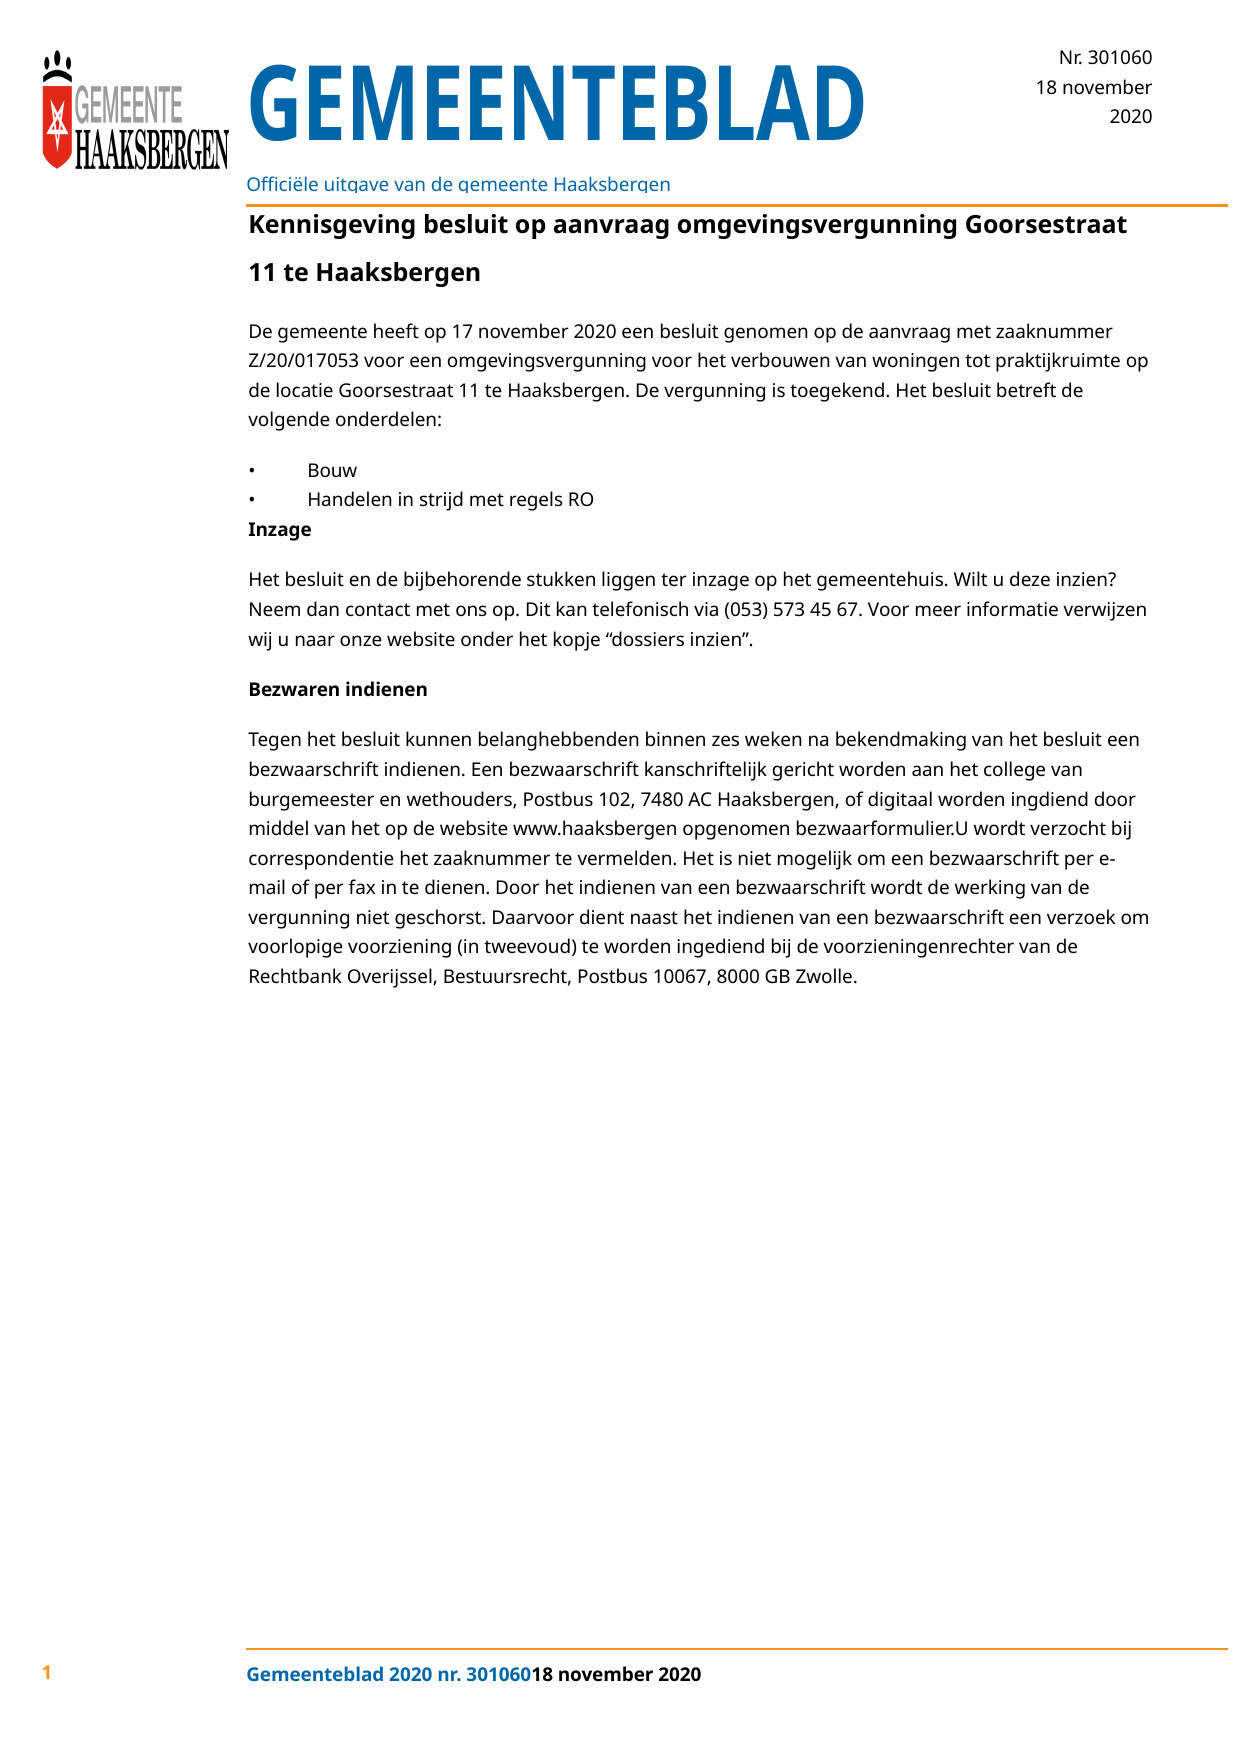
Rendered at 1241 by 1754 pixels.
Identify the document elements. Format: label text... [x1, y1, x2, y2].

text Kennisgeving besluit op aanvraag omgevingsvergunning Goorsestraat 11 te Haaksbergen [248, 207, 1152, 288]
text De gemeente heeft op 17 november 2020 een besluit genomen op de aanvraag met zaaknummer Z/20/017053 voor een omgevingsvergunning voor het verbouwen van woningen tot praktijkruimte op de locatie Goorsestraat 11 te Haaksbergen. De vergunning is toegekend. Het besluit betreft de volgende onderdelen: [248, 318, 1152, 432]
text Inzage [248, 516, 1152, 542]
text Bezwaren indienen [248, 676, 1152, 702]
text Het besluit en de bijbehorende stukken liggen ter inzage op het gemeentehuis. Wilt u deze inzien? Neem dan contact met ons op. Dit kan telefonisch via (053) 573 45 67. Voor meer informatie verwijzen wij u naar onze website onder het kopje “dossiers inzien”. [248, 567, 1152, 652]
list Handelen in strijd met regels RO [248, 487, 1152, 512]
picture [41, 47, 231, 172]
text Tegen het besluit kunnen belanghebbenden binnen zes weken na bekendmaking van het besluit een bezwaarschrift indienen. Een bezwaarschrift kanschriftelijk gericht worden aan het college van burgemeester en wethouders, Postbus 102, 7480 AC Haaksbergen, of digitaal worden ingdiend door middel van het op de website www.haaksbergen opgenomen bezwaarformulier.U wordt verzocht bij correspondentie het zaaknummer te vermelden. Het is niet mogelijk om een bezwaarschrift per e-mail of per fax in te dienen. Door het indienen van een bezwaarschrift wordt de werking van de vergunning niet geschorst. Daarvoor dient naast het indienen van een bezwaarschrift een verzoek om voorlopige voorziening (in tweevoud) te worden ingediend bij de voorzieningenrechter van de Rechtbank Overijssel, Bestuursrecht, Postbus 10067, 8000 GB Zwolle. [248, 727, 1152, 989]
list Bouw [248, 457, 1152, 483]
